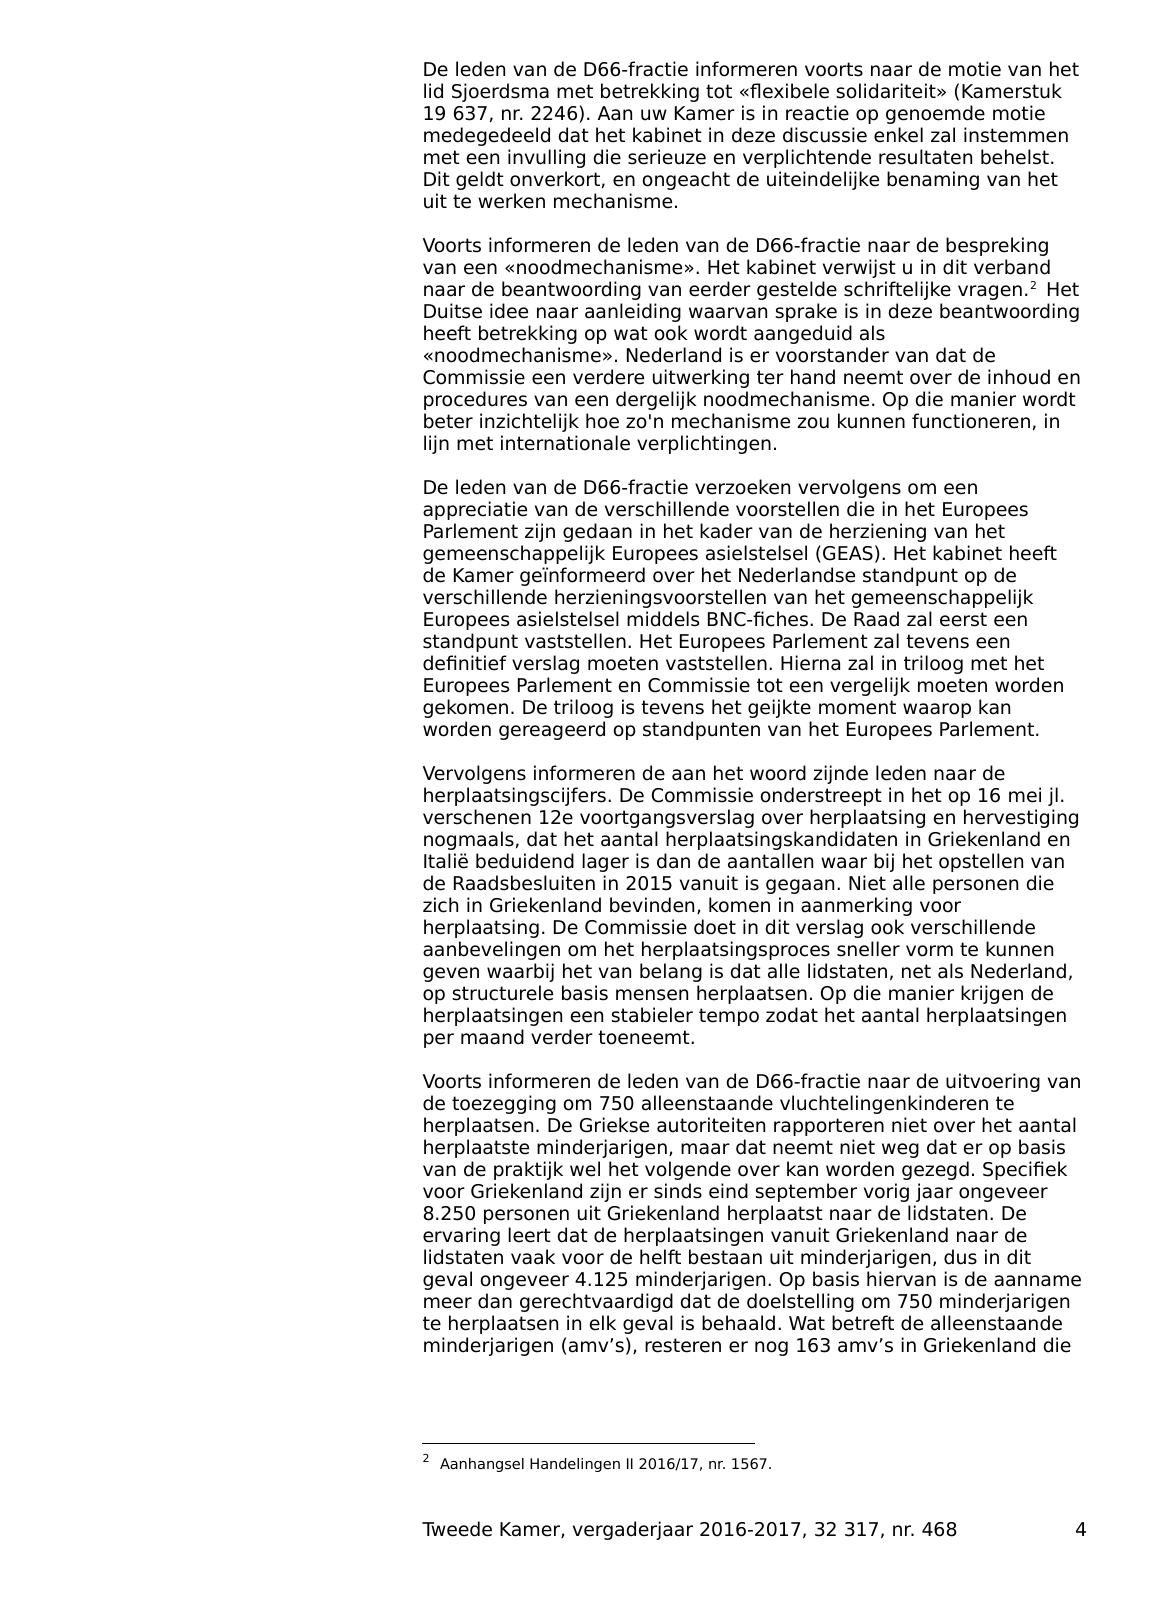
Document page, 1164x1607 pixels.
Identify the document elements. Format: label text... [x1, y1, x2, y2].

text De leden van de D66-fractie informeren voorts naar de motie van het lid Sjoerdsma met betrekking tot «flexibele solidariteit» (Kamerstuk 19 637, nr. 2246). Aan uw Kamer is in reactie op genoemde motie medegedeeld dat het kabinet in deze discussie enkel zal instemmen met een invulling die serieuze en verplichtende resultaten behelst. Dit geldt onverkort, en ongeacht de uiteindelijke benaming van het uit te werken mechanisme. [422, 59, 1087, 213]
text Voorts informeren de leden van de D66-fractie naar de uitvoering van de toezegging om 750 alleenstaande vluchtelingenkinderen te herplaatsen. De Griekse autoriteiten rapporteren niet over het aantal herplaatste minderjarigen, maar dat neemt niet weg dat er op basis van de praktijk wel het volgende over kan worden gezegd. Specifiek voor Griekenland zijn er sinds eind september vorig jaar ongeveer 8.250 personen uit Griekenland herplaatst naar de lidstaten. De ervaring leert dat de herplaatsingen vanuit Griekenland naar de lidstaten vaak voor de helft bestaan uit minderjarigen, dus in dit geval ongeveer 4.125 minderjarigen. Op basis hiervan is de aanname meer dan gerechtvaardigd dat de doelstelling om 750 minderjarigen te herplaatsen in elk geval is behaald. Wat betreft de alleenstaande minderjarigen (amv’s), resteren er nog 163 amv’s in Griekenland die [422, 1071, 1087, 1357]
text Vervolgens informeren de aan het woord zijnde leden naar de herplaatsingscijfers. De Commissie onderstreept in het op 16 mei jl. verschenen 12e voortgangsverslag over herplaatsing en hervestiging nogmaals, dat het aantal herplaatsingskandidaten in Griekenland en Italië beduidend lager is dan de aantallen waar bij het opstellen van de Raadsbesluiten in 2015 vanuit is gegaan. Niet alle personen die zich in Griekenland bevinden, komen in aanmerking voor herplaatsing. De Commissie doet in dit verslag ook verschillende aanbevelingen om het herplaatsingsproces sneller vorm te kunnen geven waarbij het van belang is dat alle lidstaten, net als Nederland, op structurele basis mensen herplaatsen. Op die manier krijgen de herplaatsingen een stabieler tempo zodat het aantal herplaatsingen per maand verder toeneemt. [422, 763, 1087, 1049]
text Voorts informeren de leden van de D66-fractie naar de bespreking van een «noodmechanisme». Het kabinet verwijst u in dit verband naar de beantwoording van eerder gestelde schriftelijke vragen. Het Duitse idee naar aanleiding waarvan sprake is in deze beantwoording heeft betrekking op wat ook wordt aangeduid als «noodmechanisme». Nederland is er voorstander van dat de Commissie een verdere uitwerking ter hand neemt over de inhoud en procedures van een dergelijk noodmechanisme. Op die manier wordt beter inzichtelijk hoe zo'n mechanisme zou kunnen functioneren, in lijn met internationale verplichtingen. [422, 235, 1087, 455]
text Aanhangsel Handelingen II 2016/17, nr. 1567. [422, 1452, 1087, 1474]
text De leden van de D66-fractie verzoeken vervolgens om een appreciatie van de verschillende voorstellen die in het Europees Parlement zijn gedaan in het kader van de herziening van het gemeenschappelijk Europees asielstelsel (GEAS). Het kabinet heeft de Kamer geïnformeerd over het Nederlandse standpunt op de verschillende herzieningsvoorstellen van het gemeenschappelijk Europees asielstelsel middels BNC-fiches. De Raad zal eerst een standpunt vaststellen. Het Europees Parlement zal tevens een definitief verslag moeten vaststellen. Hierna zal in triloog met het Europees Parlement en Commissie tot een vergelijk moeten worden gekomen. De triloog is tevens het geijkte moment waarop kan worden gereageerd op standpunten van het Europees Parlement. [422, 477, 1087, 741]
